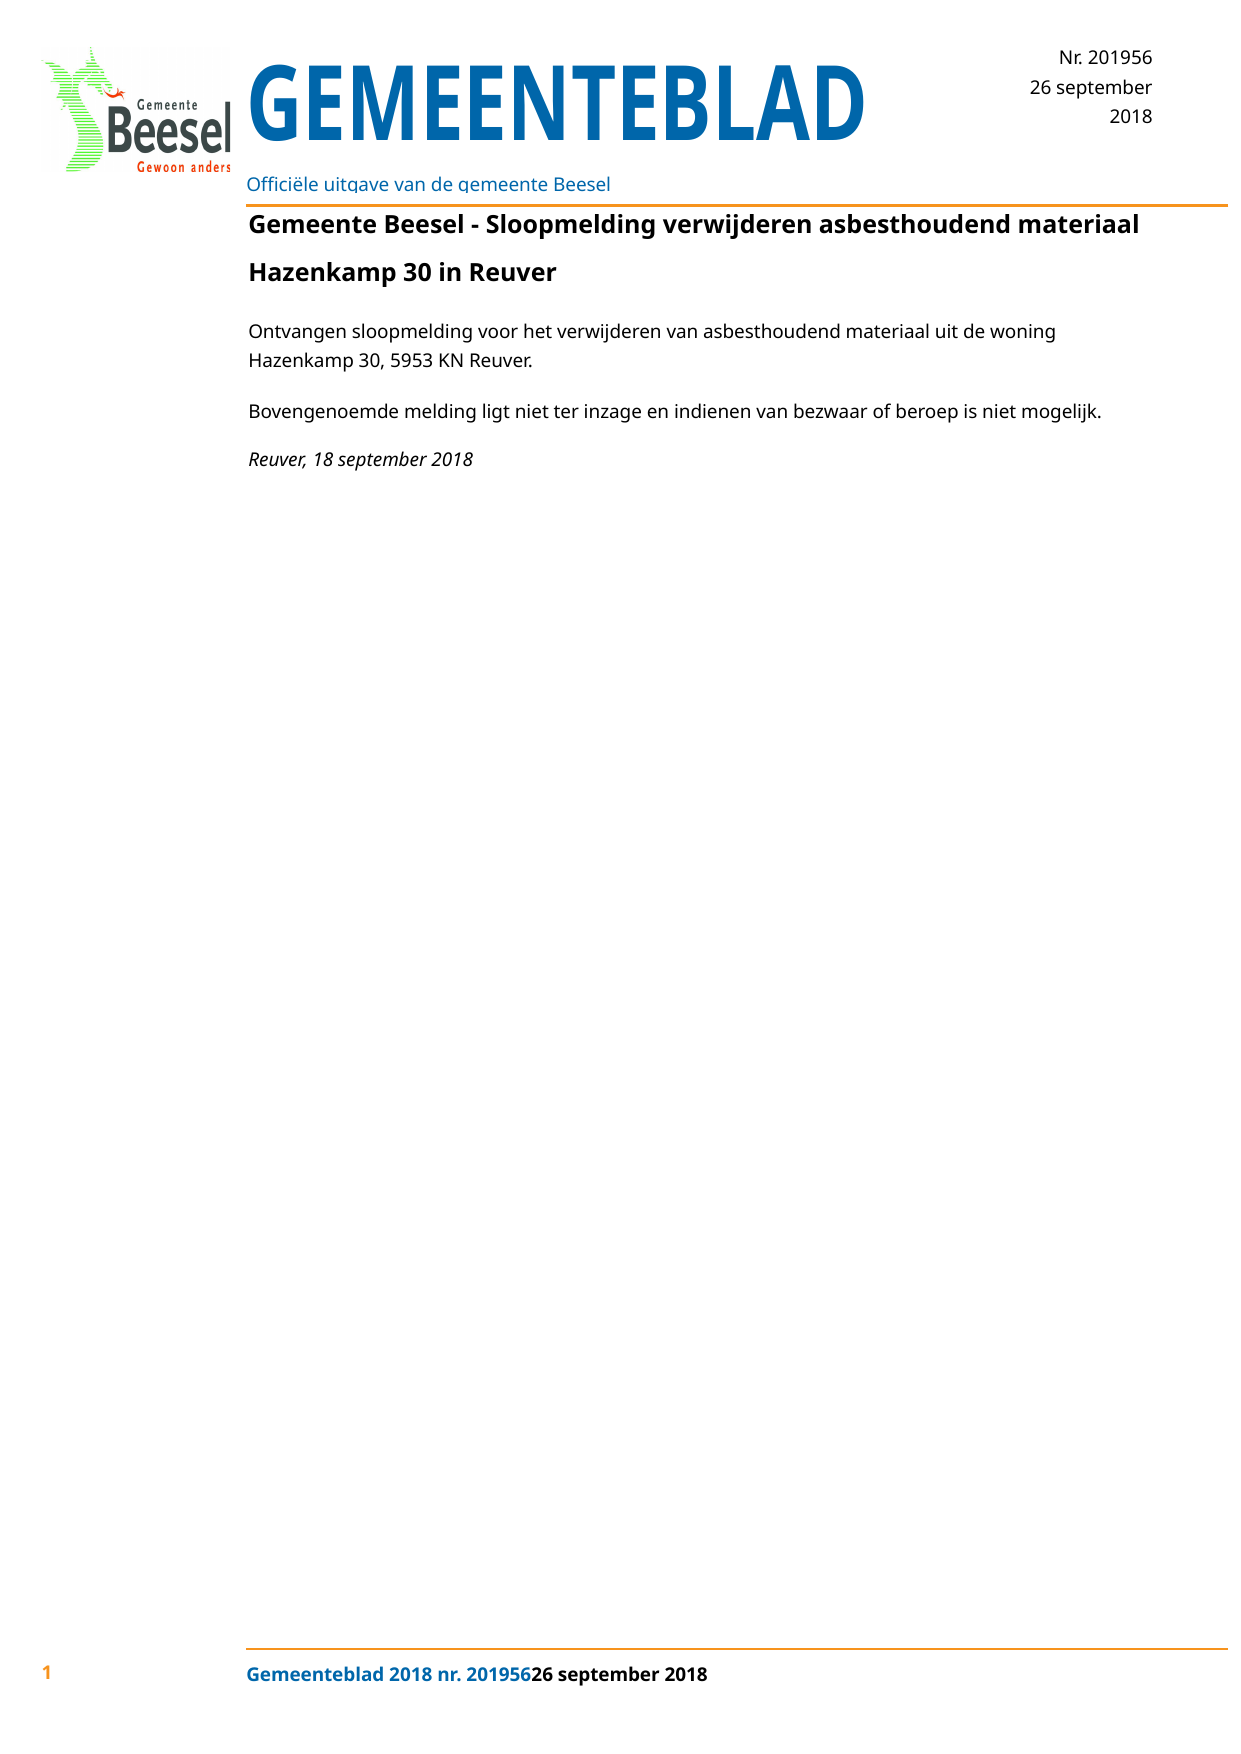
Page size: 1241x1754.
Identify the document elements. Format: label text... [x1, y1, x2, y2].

text Bovengenoemde melding ligt niet ter inzage en indienen van bezwaar of beroep is niet mogelijk. [248, 398, 1152, 424]
text Reuver, 18 september 2018 [248, 446, 1152, 471]
text Ontvangen sloopmelding voor het verwijderen van asbesthoudend materiaal uit de woning Hazenkamp 30, 5953 KN Reuver. [248, 318, 1152, 373]
picture [41, 47, 231, 172]
text Gemeente Beesel - Sloopmelding verwijderen asbesthoudend materiaal Hazenkamp 30 in Reuver [248, 207, 1152, 288]
